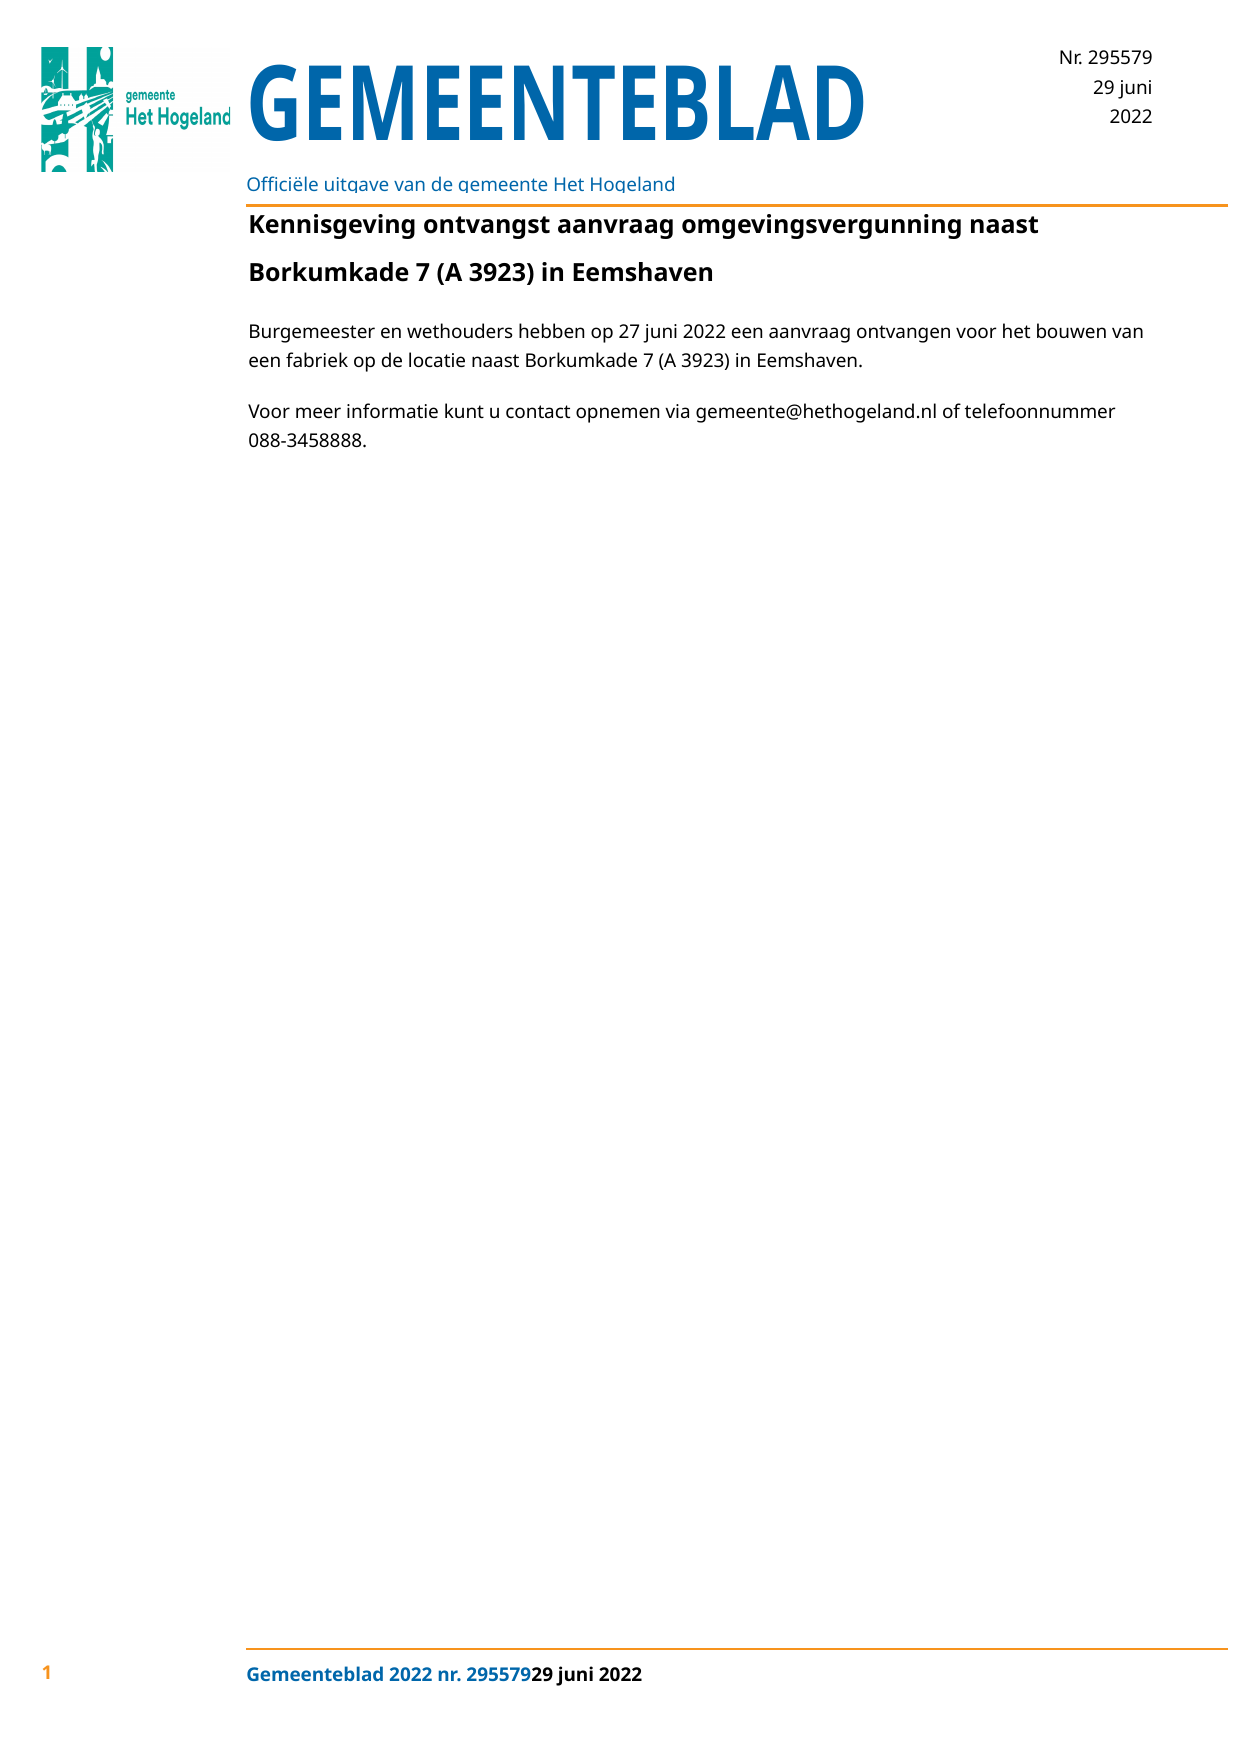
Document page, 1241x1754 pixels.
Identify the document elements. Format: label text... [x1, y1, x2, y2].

text Voor meer informatie kunt u contact opnemen via gemeente@hethogeland.nl of telefoonnummer 088-3458888. [248, 398, 1152, 453]
picture [41, 47, 231, 172]
text Kennisgeving ontvangst aanvraag omgevingsvergunning naast Borkumkade 7 (A 3923) in Eemshaven [248, 207, 1152, 288]
text Burgemeester en wethouders hebben op 27 juni 2022 een aanvraag ontvangen voor het bouwen van een fabriek op de locatie naast Borkumkade 7 (A 3923) in Eemshaven. [248, 318, 1152, 373]
